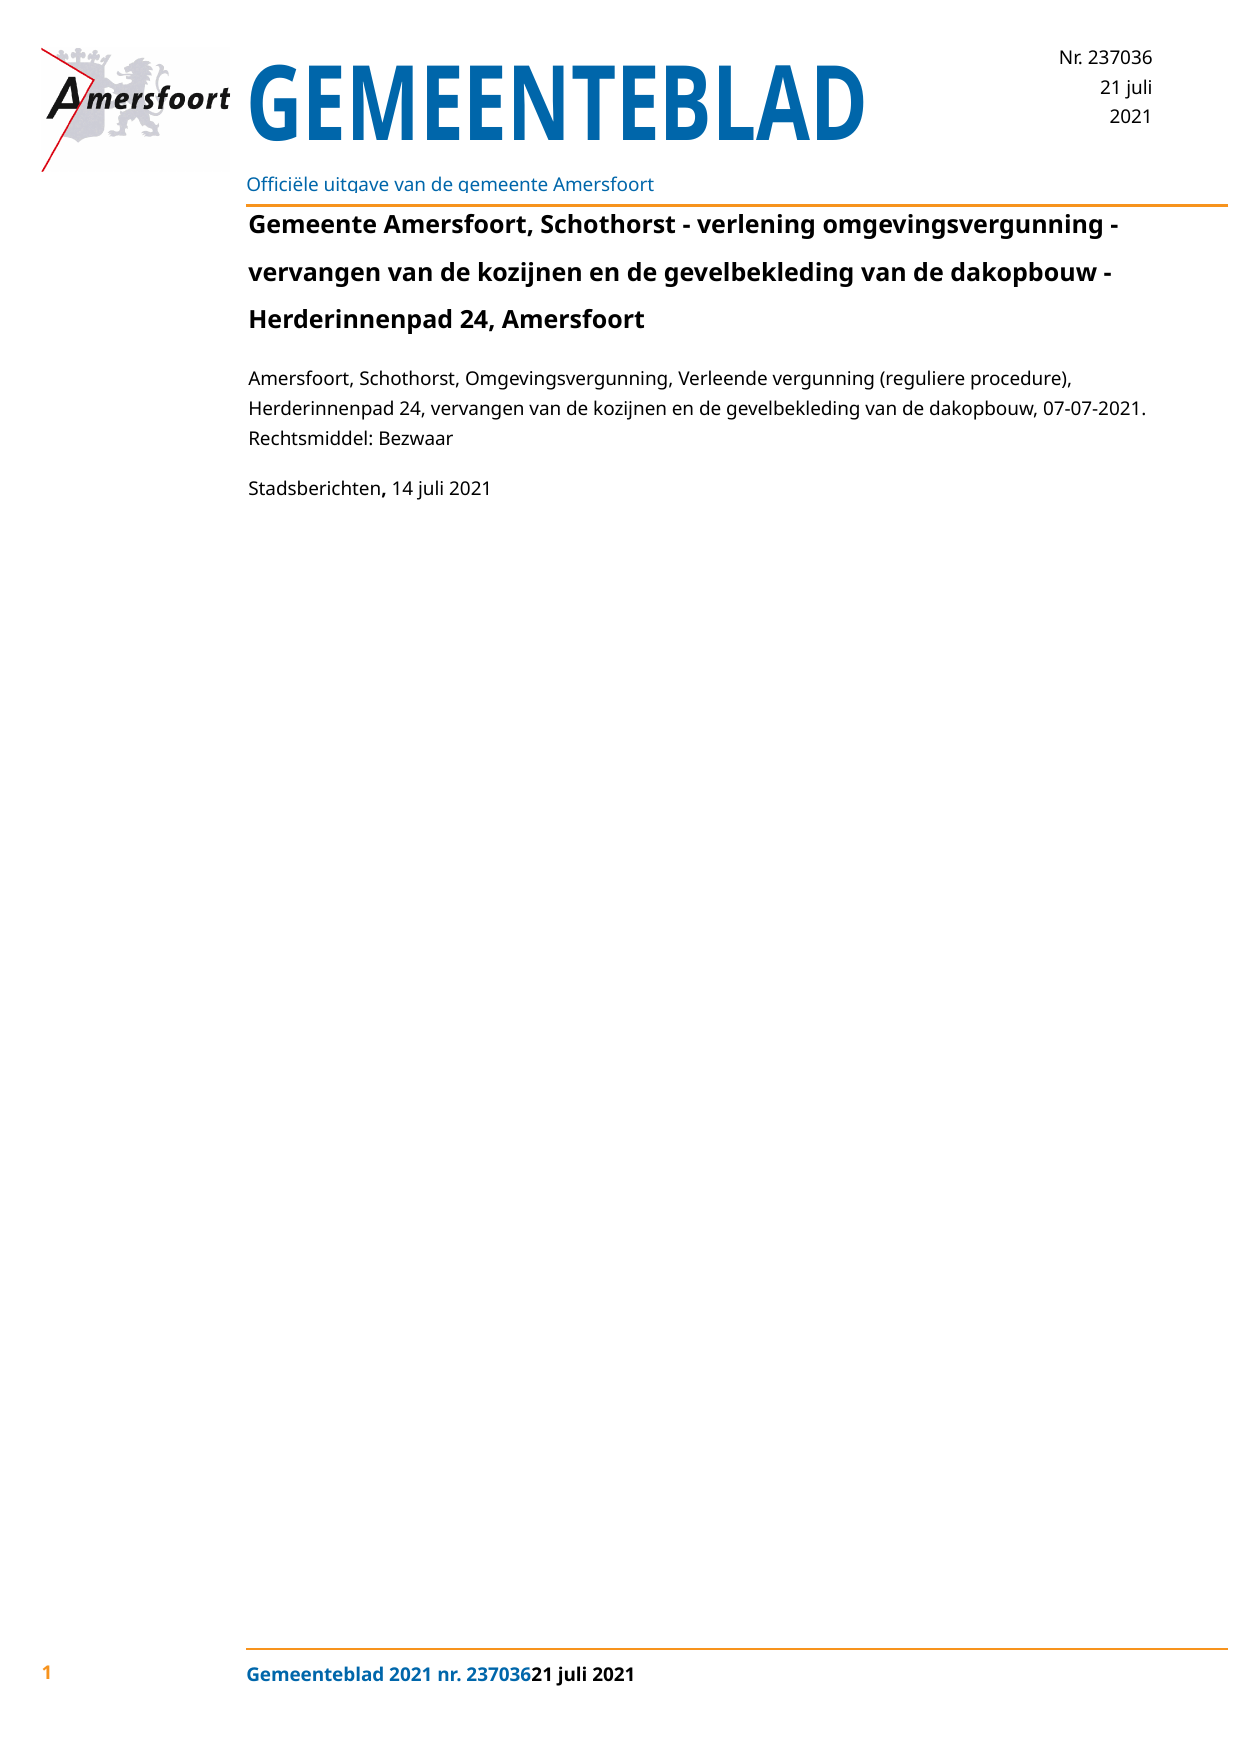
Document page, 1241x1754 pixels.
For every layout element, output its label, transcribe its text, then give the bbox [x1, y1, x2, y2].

text Amersfoort, Schothorst, Omgevingsvergunning, Verleende vergunning (reguliere procedure), Herderinnenpad 24, vervangen van de kozijnen en de gevelbekleding van de dakopbouw, 07-07-2021. Rechtsmiddel: Bezwaar [248, 366, 1152, 450]
text Stadsberichten, 14 juli 2021 [248, 475, 1152, 501]
picture [41, 47, 231, 172]
text Gemeente Amersfoort, Schothorst - verlening omgevingsvergunning - vervangen van de kozijnen en de gevelbekleding van de dakopbouw - Herderinnenpad 24, Amersfoort [248, 207, 1152, 336]
